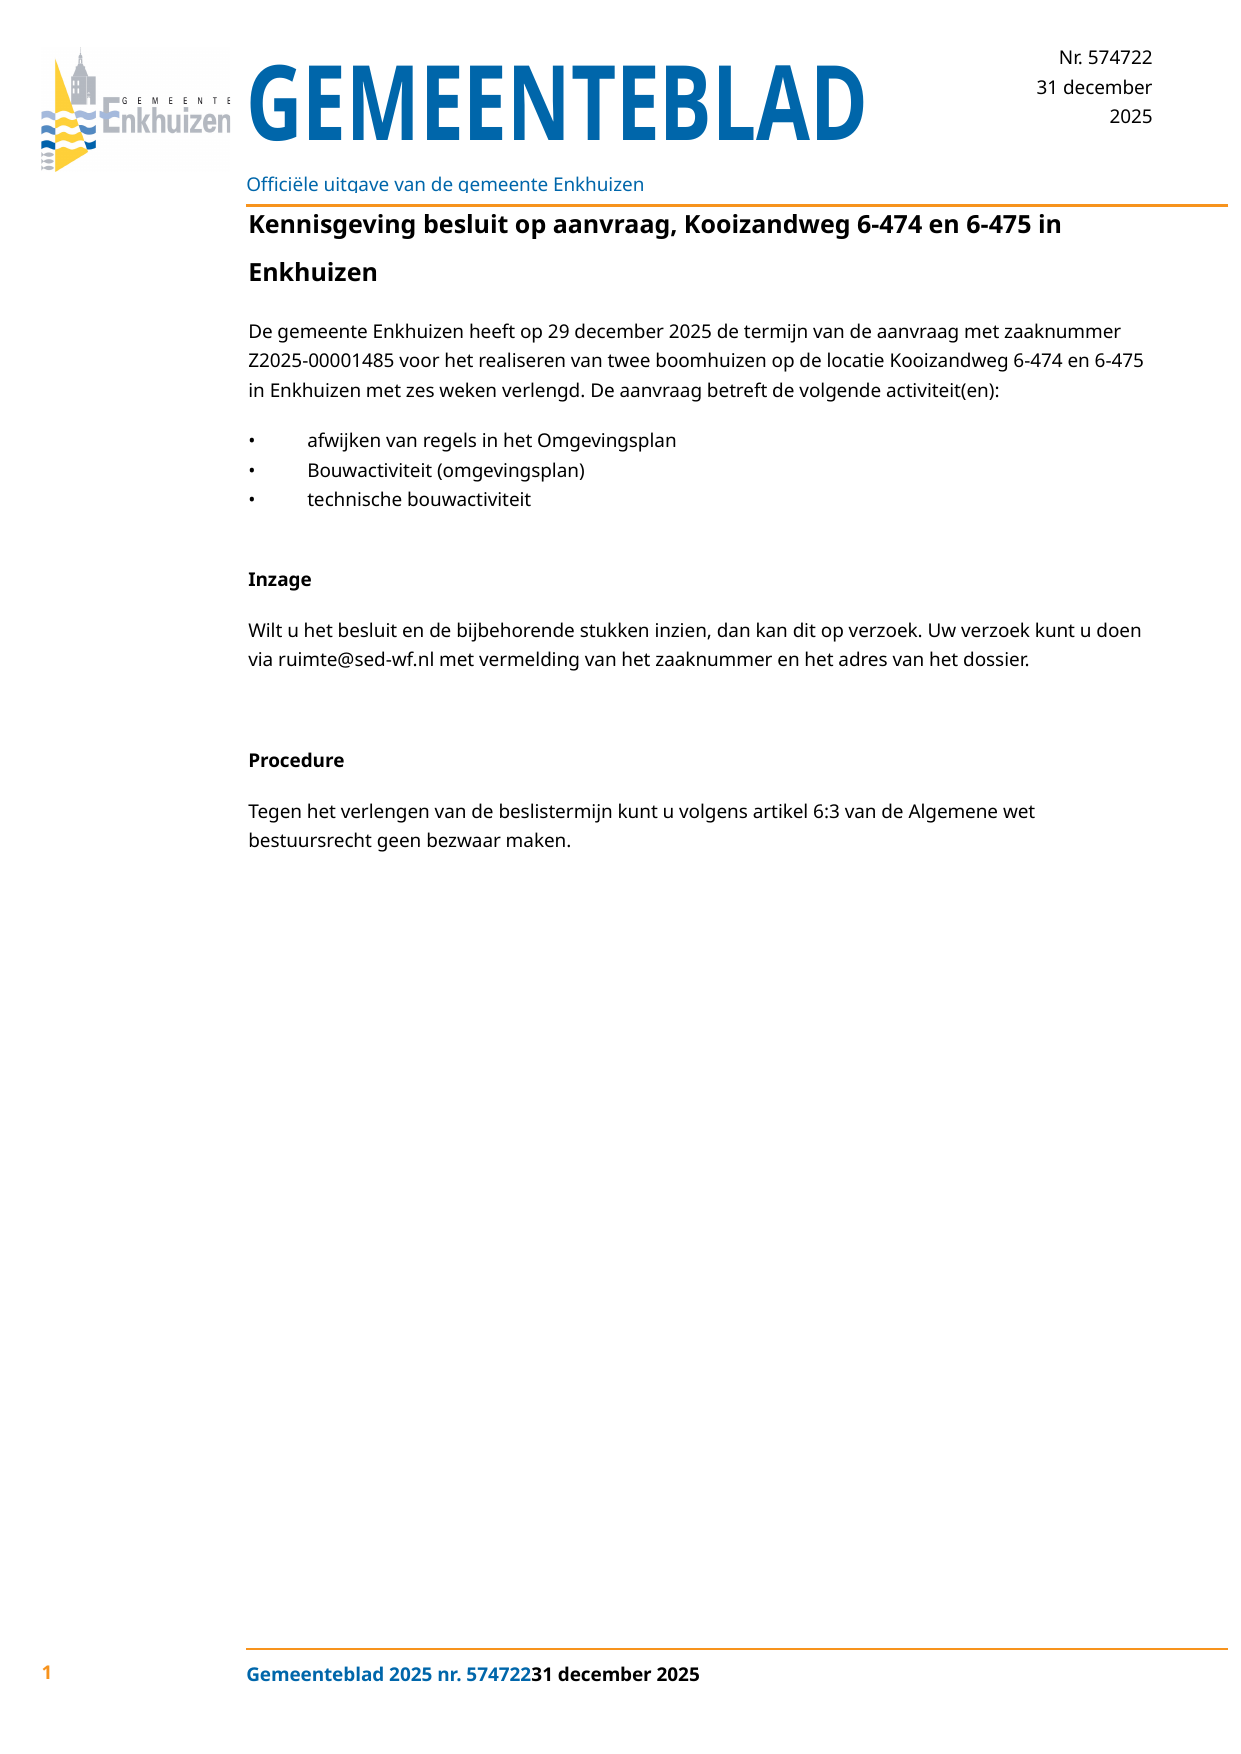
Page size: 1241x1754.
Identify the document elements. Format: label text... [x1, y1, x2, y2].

picture [41, 47, 231, 172]
text Wilt u het besluit en de bijbehorende stukken inzien, dan kan dit op verzoek. Uw verzoek kunt u doen via ruimte@sed-wf.nl met vermelding van het zaaknummer en het adres van het dossier. [248, 617, 1152, 672]
text De gemeente Enkhuizen heeft op 29 december 2025 de termijn van de aanvraag met zaaknummer Z2025-00001485 voor het realiseren van twee boomhuizen op de locatie Kooizandweg 6-474 en 6-475 in Enkhuizen met zes weken verlengd. De aanvraag betreft de volgende activiteit(en): [248, 318, 1152, 403]
list technische bouwactiviteit [248, 487, 1152, 512]
list Bouwactiviteit (omgevingsplan) [248, 457, 1152, 483]
list afwijken van regels in het Omgevingsplan [248, 427, 1152, 453]
text Inzage [248, 567, 1152, 592]
text Procedure [248, 747, 1152, 773]
text Tegen het verlengen van de beslistermijn kunt u volgens artikel 6:3 van de Algemene wet bestuursrecht geen bezwaar maken. [248, 798, 1152, 853]
text Kennisgeving besluit op aanvraag, Kooizandweg 6-474 en 6-475 in Enkhuizen [248, 207, 1152, 288]
